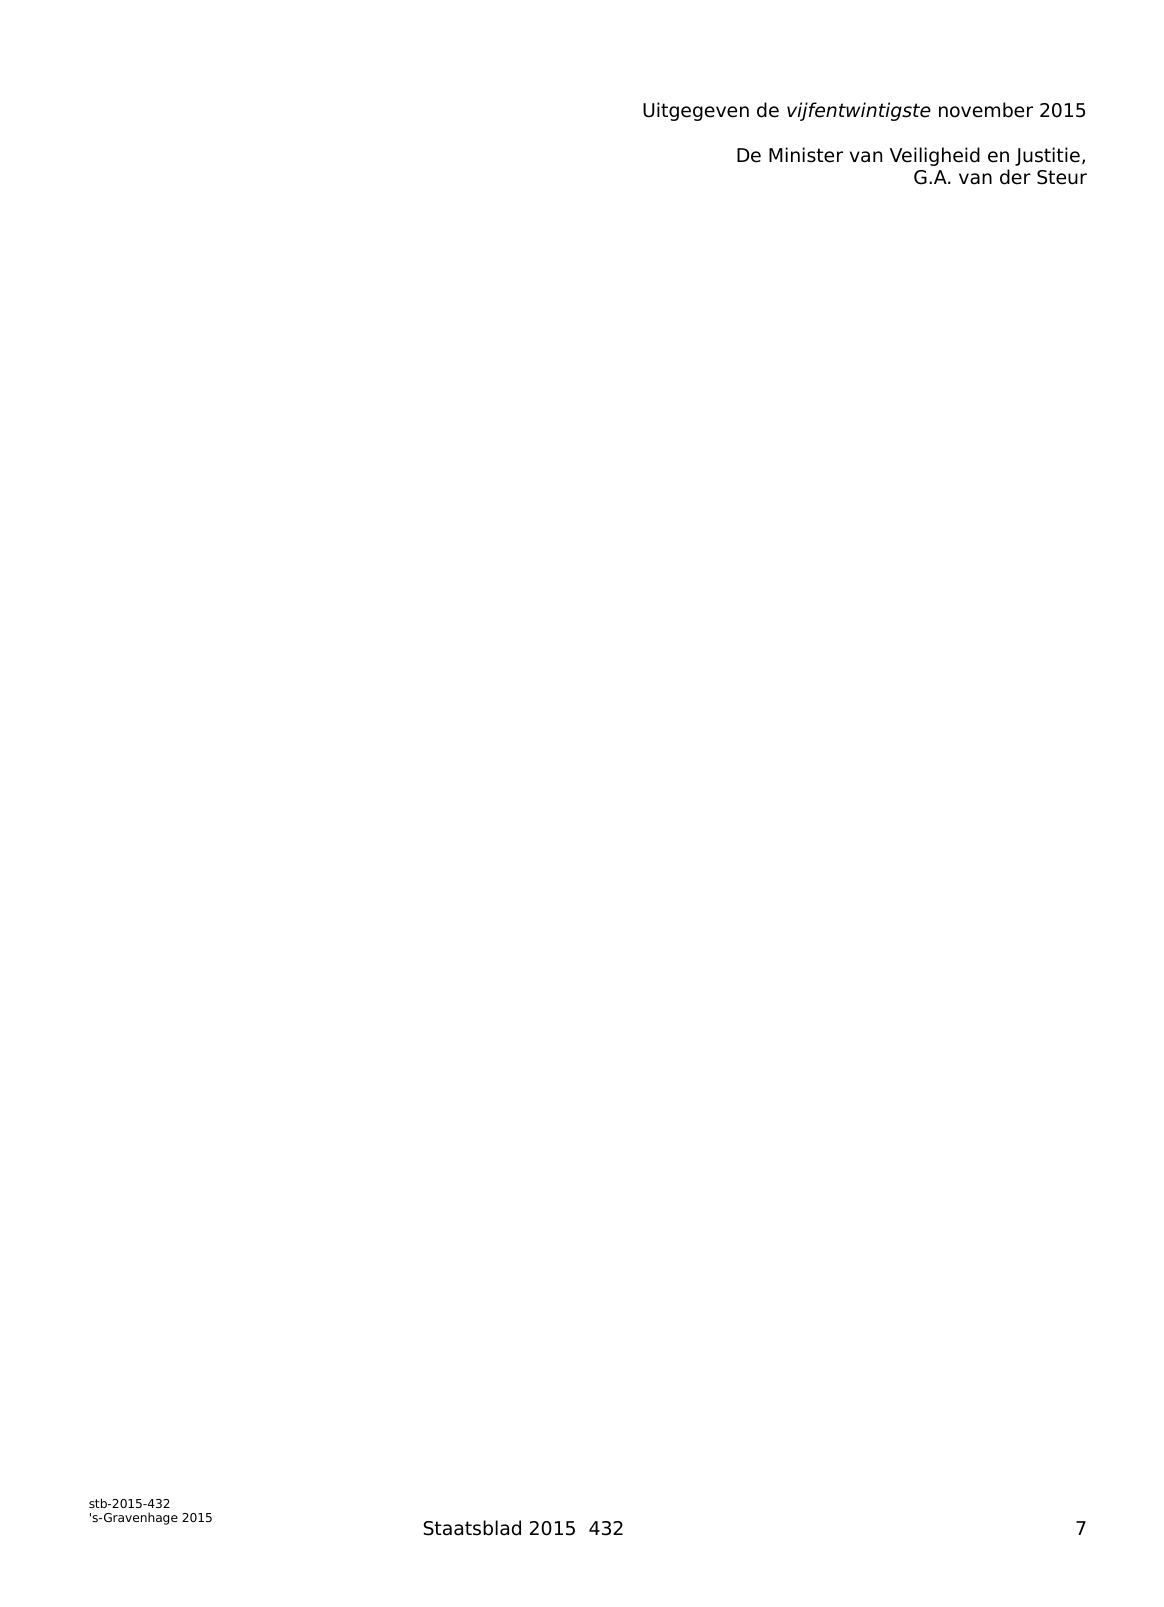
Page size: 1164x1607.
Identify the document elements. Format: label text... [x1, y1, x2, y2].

text Uitgegeven de vijfentwintigste november 2015 [422, 100, 1087, 122]
text De Minister van Veiligheid en Justitie, G.A. van der Steur [422, 144, 1087, 188]
text stb-2015-432 [88, 1497, 323, 1511]
text 's-Gravenhage 2015 [88, 1511, 323, 1525]
